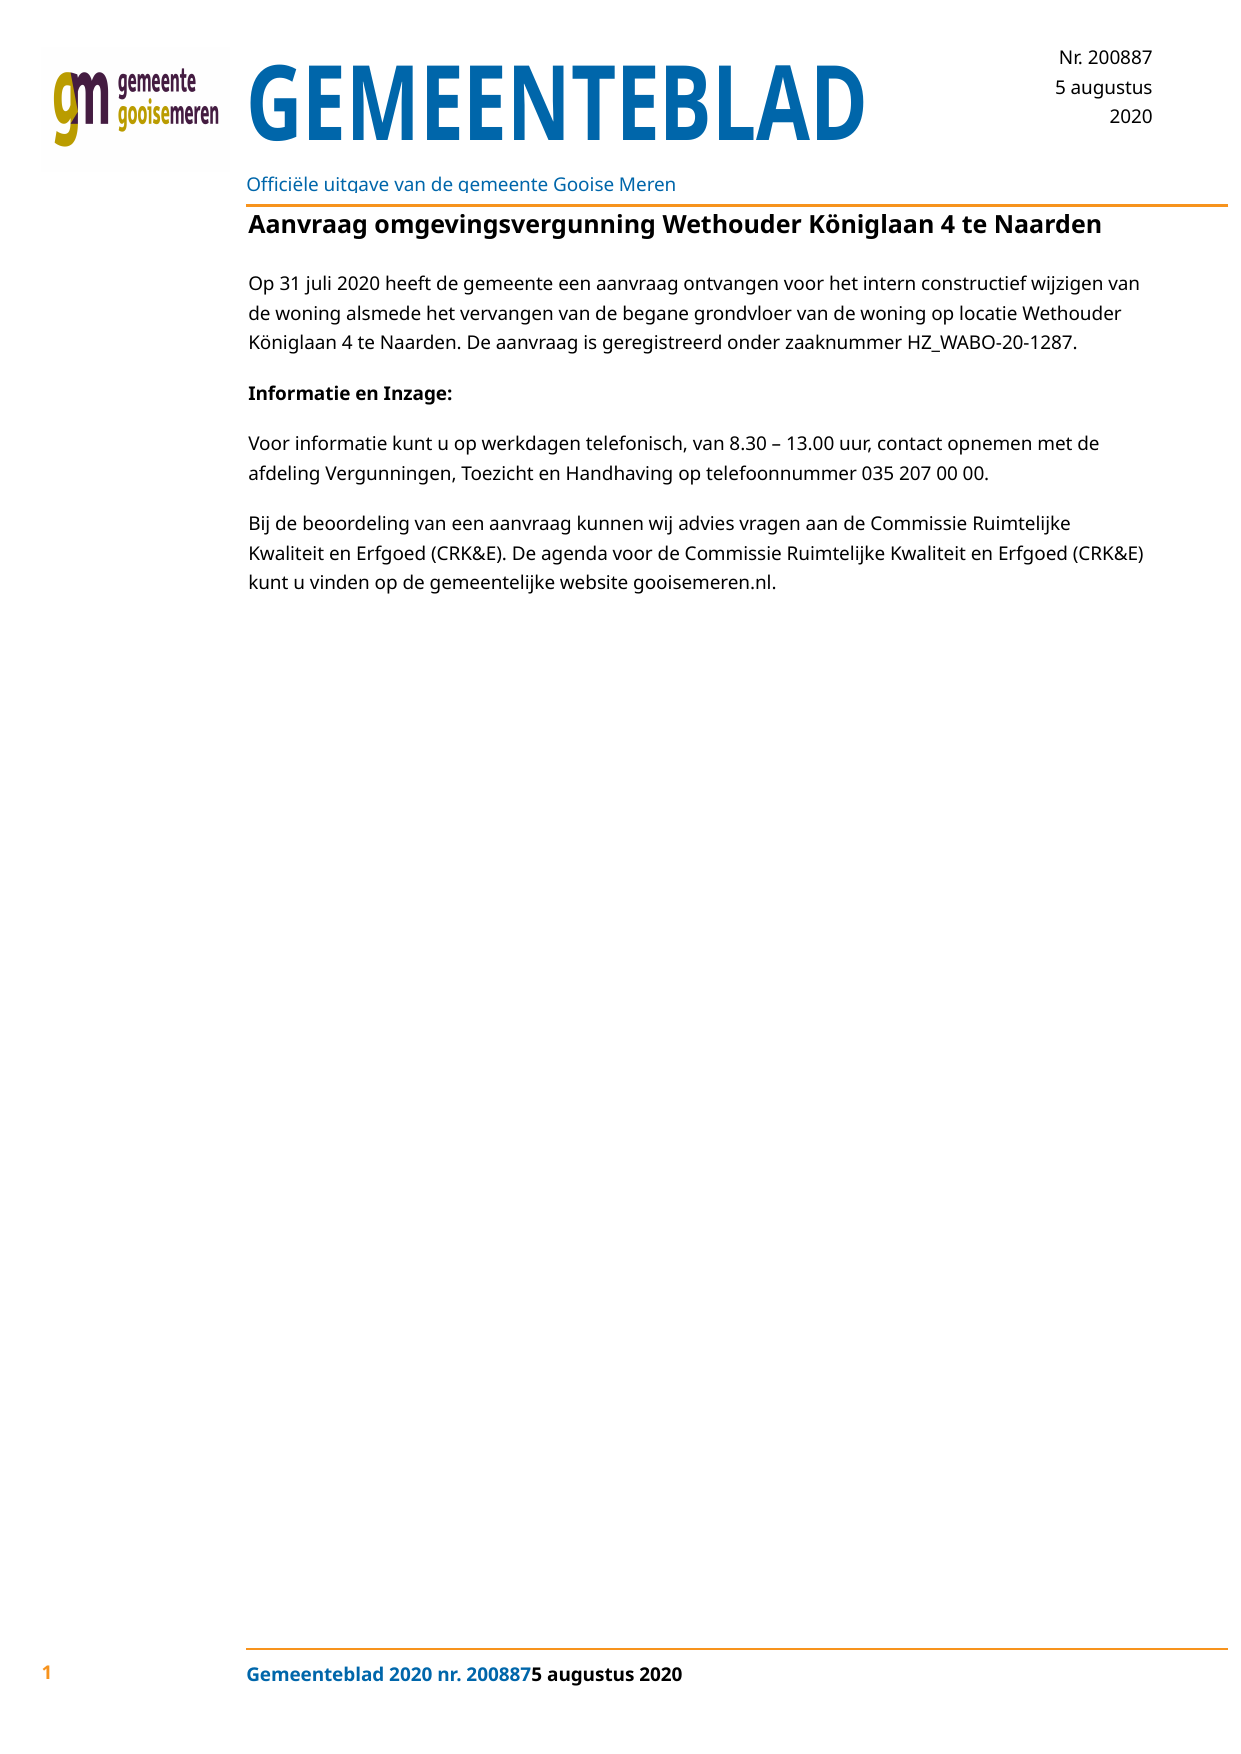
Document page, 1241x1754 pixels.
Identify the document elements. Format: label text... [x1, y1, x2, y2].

text Bij de beoordeling van een aanvraag kunnen wij advies vragen aan de Commissie Ruimtelijke Kwaliteit en Erfgoed (CRK&E). De agenda voor de Commissie Ruimtelijke Kwaliteit en Erfgoed (CRK&E) kunt u vinden op de gemeentelijke website gooisemeren.nl. [248, 510, 1152, 595]
text Voor informatie kunt u op werkdagen telefonisch, van 8.30 – 13.00 uur, contact opnemen met de afdeling Vergunningen, Toezicht en Handhaving op telefoonnummer 035 207 00 00. [248, 430, 1152, 486]
text Aanvraag omgevingsvergunning Wethouder Königlaan 4 te Naarden [248, 207, 1152, 241]
text Op 31 juli 2020 heeft de gemeente een aanvraag ontvangen voor het intern constructief wijzigen van de woning alsmede het vervangen van de begane grondvloer van de woning op locatie Wethouder Königlaan 4 te Naarden. De aanvraag is geregistreerd onder zaaknummer HZ_WABO-20-1287. [248, 270, 1152, 355]
text Informatie en Inzage: [248, 380, 1152, 406]
picture [41, 47, 231, 172]
